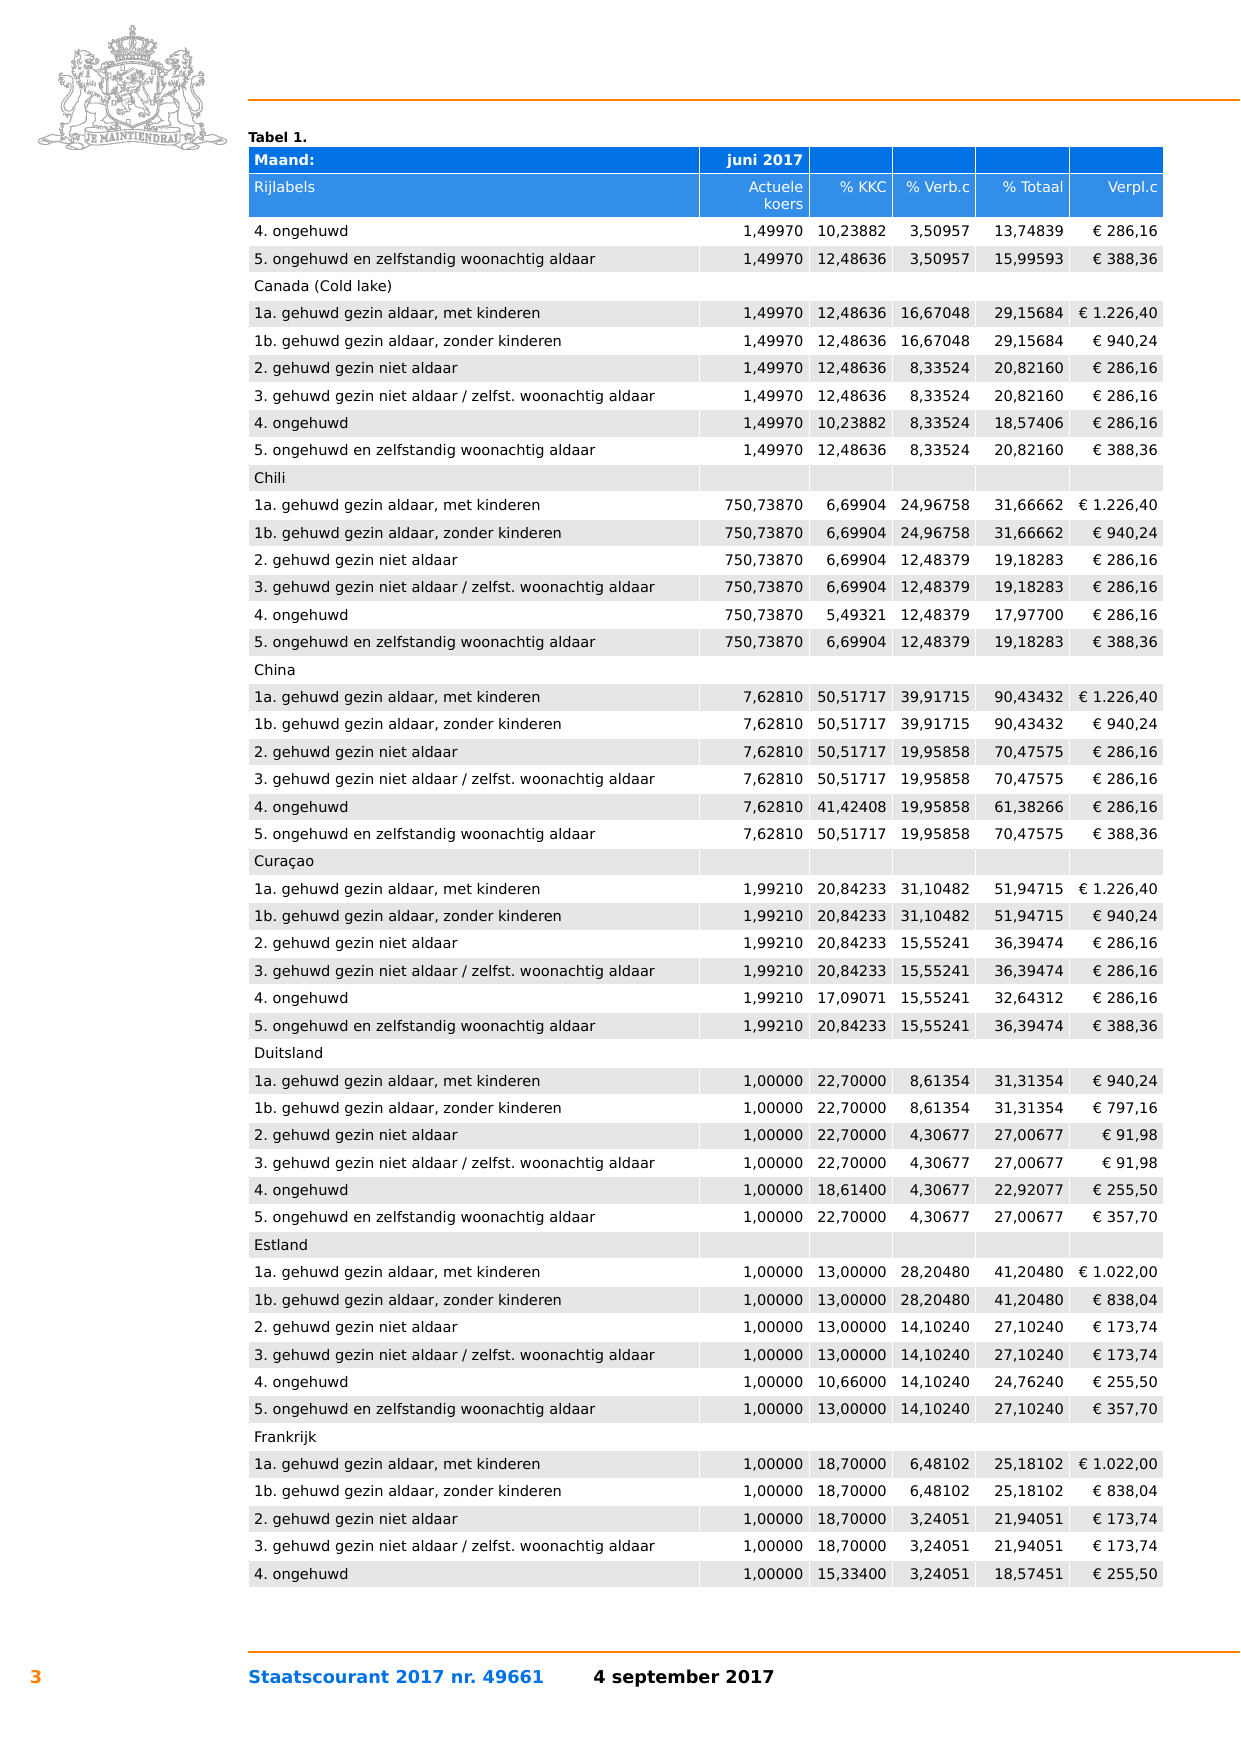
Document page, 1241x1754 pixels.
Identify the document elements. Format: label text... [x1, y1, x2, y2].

table_cell 6,69904 [810, 547, 892, 573]
table_cell 1,00000 [700, 1150, 809, 1176]
table_cell 25,18102 [976, 1479, 1069, 1505]
table_cell 31,10482 [893, 876, 975, 902]
table_cell € 940,24 [1070, 520, 1163, 546]
table_cell 18,70000 [810, 1534, 892, 1560]
table_cell 1,00000 [700, 1123, 809, 1149]
table_cell 18,57451 [976, 1561, 1069, 1587]
table_cell 750,73870 [700, 493, 809, 519]
table_cell 7,62810 [700, 739, 809, 765]
table_cell 7,62810 [700, 766, 809, 793]
table_cell 1a. gehuwd gezin aldaar, met kinderen [249, 1260, 699, 1286]
table_cell Frankrijk [249, 1424, 699, 1450]
table_cell 15,55241 [893, 1013, 975, 1039]
table_cell 2. gehuwd gezin niet aldaar [249, 547, 699, 573]
table_cell 19,95858 [893, 821, 975, 847]
table_cell 22,70000 [810, 1150, 892, 1176]
table_cell [1070, 1232, 1163, 1258]
table_cell 20,84233 [810, 931, 892, 957]
table_cell 4,30677 [893, 1123, 975, 1149]
table_cell € 91,98 [1070, 1123, 1163, 1149]
table_cell 5,49321 [810, 602, 892, 628]
table_cell [810, 1232, 892, 1258]
table_cell 50,51717 [810, 821, 892, 847]
table_cell 1,00000 [700, 1068, 809, 1094]
table_cell 24,96758 [893, 520, 975, 546]
table_cell 15,55241 [893, 931, 975, 957]
table_cell 15,33400 [810, 1561, 892, 1587]
table_cell € 286,16 [1070, 794, 1163, 820]
table_cell China [249, 657, 699, 683]
table_cell € 388,36 [1070, 246, 1163, 272]
table_cell 12,48636 [810, 301, 892, 327]
table_cell 31,66662 [976, 493, 1069, 519]
table_cell [810, 849, 892, 875]
table_cell [893, 657, 975, 683]
table_cell Estland [249, 1232, 699, 1258]
table_cell [1070, 849, 1163, 875]
table_cell € 173,74 [1070, 1534, 1163, 1560]
table_cell 13,00000 [810, 1342, 892, 1368]
table_cell 32,64312 [976, 986, 1069, 1012]
table_cell 1b. gehuwd gezin aldaar, zonder kinderen [249, 328, 699, 354]
table_cell [976, 147, 1069, 173]
table_cell 18,57406 [976, 410, 1069, 437]
table_cell 1,00000 [700, 1561, 809, 1587]
table_cell 1b. gehuwd gezin aldaar, zonder kinderen [249, 1287, 699, 1313]
table_cell 12,48379 [893, 575, 975, 601]
table_cell 39,91715 [893, 712, 975, 738]
table_cell 39,91715 [893, 684, 975, 711]
table_cell 13,74839 [976, 219, 1069, 245]
table_cell 27,00677 [976, 1205, 1069, 1231]
table_cell 4. ongehuwd [249, 1369, 699, 1395]
table_cell 14,10240 [893, 1314, 975, 1341]
table_cell 12,48379 [893, 547, 975, 573]
table_cell € 940,24 [1070, 903, 1163, 930]
table_cell 22,92077 [976, 1177, 1069, 1204]
table_cell 8,33524 [893, 410, 975, 437]
table_cell [700, 465, 809, 491]
table_cell 19,95858 [893, 739, 975, 765]
table_cell € 255,50 [1070, 1561, 1163, 1587]
table_cell [893, 849, 975, 875]
table_cell 1a. gehuwd gezin aldaar, met kinderen [249, 1068, 699, 1094]
table_cell 1,00000 [700, 1534, 809, 1560]
table_cell € 940,24 [1070, 1068, 1163, 1094]
table_cell 17,09071 [810, 986, 892, 1012]
table_cell 25,18102 [976, 1451, 1069, 1478]
table_cell [893, 1040, 975, 1067]
table_cell 750,73870 [700, 602, 809, 628]
table_cell 1,00000 [700, 1177, 809, 1204]
table_cell 1,00000 [700, 1506, 809, 1532]
table_cell 21,94051 [976, 1534, 1069, 1560]
table_cell 6,69904 [810, 629, 892, 656]
table_cell [976, 273, 1069, 299]
table_cell 1a. gehuwd gezin aldaar, met kinderen [249, 301, 699, 327]
table_cell 1b. gehuwd gezin aldaar, zonder kinderen [249, 712, 699, 738]
table_cell 12,48636 [810, 246, 892, 272]
table_cell 4. ongehuwd [249, 794, 699, 820]
table_cell [1070, 273, 1163, 299]
table_cell 15,99593 [976, 246, 1069, 272]
table_cell 1b. gehuwd gezin aldaar, zonder kinderen [249, 1479, 699, 1505]
table_cell € 1.226,40 [1070, 493, 1163, 519]
table_cell 7,62810 [700, 794, 809, 820]
table_cell € 1.022,00 [1070, 1451, 1163, 1478]
table_cell 1,00000 [700, 1205, 809, 1231]
table_cell 4,30677 [893, 1150, 975, 1176]
table_cell 1,00000 [700, 1287, 809, 1313]
table_cell 3. gehuwd gezin niet aldaar / zelfst. woonachtig aldaar [249, 958, 699, 984]
table_cell 4. ongehuwd [249, 1561, 699, 1587]
table_cell 29,15684 [976, 328, 1069, 354]
table_cell € 838,04 [1070, 1287, 1163, 1313]
table_cell 22,70000 [810, 1068, 892, 1094]
table_cell 17,97700 [976, 602, 1069, 628]
table_cell 31,66662 [976, 520, 1069, 546]
table_cell 90,43432 [976, 684, 1069, 711]
table_cell 12,48636 [810, 438, 892, 464]
table_cell 5. ongehuwd en zelfstandig woonachtig aldaar [249, 1396, 699, 1423]
table_cell 27,00677 [976, 1150, 1069, 1176]
table_cell 3. gehuwd gezin niet aldaar / zelfst. woonachtig aldaar [249, 1534, 699, 1560]
table_cell 10,23882 [810, 410, 892, 437]
table_cell € 1.226,40 [1070, 301, 1163, 327]
table_cell 14,10240 [893, 1396, 975, 1423]
table_cell € 286,16 [1070, 602, 1163, 628]
table_cell € 173,74 [1070, 1506, 1163, 1532]
table_cell 4. ongehuwd [249, 986, 699, 1012]
table_cell 2. gehuwd gezin niet aldaar [249, 355, 699, 382]
table_cell 5. ongehuwd en zelfstandig woonachtig aldaar [249, 1013, 699, 1039]
table_cell 750,73870 [700, 575, 809, 601]
table_cell € 357,70 [1070, 1396, 1163, 1423]
table_cell € 940,24 [1070, 328, 1163, 354]
table_cell 1,00000 [700, 1314, 809, 1341]
table_cell 12,48379 [893, 602, 975, 628]
table_cell 1,49970 [700, 355, 809, 382]
table_cell 12,48636 [810, 355, 892, 382]
table_cell [1070, 657, 1163, 683]
table_cell 27,10240 [976, 1342, 1069, 1368]
table_cell 8,33524 [893, 438, 975, 464]
table_cell % Totaal [976, 174, 1069, 217]
table_cell 6,69904 [810, 520, 892, 546]
table_cell 12,48636 [810, 328, 892, 354]
table_cell Verpl.c [1070, 174, 1163, 217]
table_cell 13,00000 [810, 1396, 892, 1423]
table_cell 3,24051 [893, 1506, 975, 1532]
table_cell € 940,24 [1070, 712, 1163, 738]
table_cell 19,95858 [893, 766, 975, 793]
table_cell € 286,16 [1070, 355, 1163, 382]
table_cell % Verb.c [893, 174, 975, 217]
table_cell [700, 273, 809, 299]
table_cell 31,31354 [976, 1095, 1069, 1121]
table_cell 8,33524 [893, 355, 975, 382]
table_cell 1,99210 [700, 903, 809, 930]
table_cell 15,55241 [893, 986, 975, 1012]
table_cell 27,10240 [976, 1314, 1069, 1341]
table_cell € 286,16 [1070, 739, 1163, 765]
table_cell [976, 1040, 1069, 1067]
table_cell 13,00000 [810, 1260, 892, 1286]
table_cell 1b. gehuwd gezin aldaar, zonder kinderen [249, 1095, 699, 1121]
table_cell 1,99210 [700, 986, 809, 1012]
table_cell 22,70000 [810, 1205, 892, 1231]
table_cell 10,66000 [810, 1369, 892, 1395]
table_cell € 286,16 [1070, 410, 1163, 437]
table_cell [893, 273, 975, 299]
table_cell 1,00000 [700, 1396, 809, 1423]
table_cell 18,70000 [810, 1479, 892, 1505]
table_cell 1,00000 [700, 1369, 809, 1395]
table_cell € 357,70 [1070, 1205, 1163, 1231]
table_cell 1a. gehuwd gezin aldaar, met kinderen [249, 876, 699, 902]
table_cell 41,20480 [976, 1260, 1069, 1286]
table_cell 4,30677 [893, 1177, 975, 1204]
table_cell € 388,36 [1070, 438, 1163, 464]
table_cell 50,51717 [810, 739, 892, 765]
table_cell 1,00000 [700, 1260, 809, 1286]
table_cell 1,00000 [700, 1095, 809, 1121]
table_cell [700, 1232, 809, 1258]
table_cell € 286,16 [1070, 547, 1163, 573]
table_cell 3,24051 [893, 1534, 975, 1560]
table_cell [810, 273, 892, 299]
table_cell € 797,16 [1070, 1095, 1163, 1121]
table_cell € 1.226,40 [1070, 876, 1163, 902]
table_cell 19,18283 [976, 575, 1069, 601]
table_cell 28,20480 [893, 1287, 975, 1313]
table_cell 6,69904 [810, 575, 892, 601]
table_cell 20,84233 [810, 876, 892, 902]
table_cell [976, 1232, 1069, 1258]
table_cell 3,24051 [893, 1561, 975, 1587]
table_cell 70,47575 [976, 739, 1069, 765]
table_cell [976, 465, 1069, 491]
table_cell 5. ongehuwd en zelfstandig woonachtig aldaar [249, 246, 699, 272]
table_cell 51,94715 [976, 876, 1069, 902]
table_cell € 388,36 [1070, 1013, 1163, 1039]
table_cell [700, 1040, 809, 1067]
table_cell [976, 1424, 1069, 1450]
table_cell Curaçao [249, 849, 699, 875]
table_cell 12,48636 [810, 383, 892, 409]
table_cell 21,94051 [976, 1506, 1069, 1532]
table_cell Actuele koers [700, 174, 809, 217]
table_cell [893, 147, 975, 173]
table_cell 27,00677 [976, 1123, 1069, 1149]
table_cell 13,00000 [810, 1287, 892, 1313]
table_cell 3. gehuwd gezin niet aldaar / zelfst. woonachtig aldaar [249, 1150, 699, 1176]
table_cell 61,38266 [976, 794, 1069, 820]
table_cell 4,30677 [893, 1205, 975, 1231]
table_cell [976, 849, 1069, 875]
table_cell € 286,16 [1070, 931, 1163, 957]
table_cell 36,39474 [976, 1013, 1069, 1039]
table_cell 10,23882 [810, 219, 892, 245]
table_cell Rijlabels [249, 174, 699, 217]
table_cell 750,73870 [700, 629, 809, 656]
table_cell 31,31354 [976, 1068, 1069, 1094]
table_cell Duitsland [249, 1040, 699, 1067]
table_cell 29,15684 [976, 301, 1069, 327]
table_cell € 255,50 [1070, 1177, 1163, 1204]
table_cell € 1.022,00 [1070, 1260, 1163, 1286]
table_cell [700, 657, 809, 683]
table_cell € 388,36 [1070, 821, 1163, 847]
table_cell 7,62810 [700, 821, 809, 847]
table_cell 28,20480 [893, 1260, 975, 1286]
table_cell € 286,16 [1070, 383, 1163, 409]
table_cell 1,49970 [700, 438, 809, 464]
table_cell 750,73870 [700, 547, 809, 573]
table_cell 13,00000 [810, 1314, 892, 1341]
table_cell 1a. gehuwd gezin aldaar, met kinderen [249, 1451, 699, 1478]
table_cell 1,99210 [700, 958, 809, 984]
table_cell 50,51717 [810, 684, 892, 711]
table_cell 1,49970 [700, 219, 809, 245]
table_cell [893, 1424, 975, 1450]
table_cell 1,00000 [700, 1451, 809, 1478]
table_cell 20,82160 [976, 383, 1069, 409]
table_cell [810, 465, 892, 491]
table_cell [1070, 465, 1163, 491]
table_cell 20,82160 [976, 355, 1069, 382]
table_cell 1,49970 [700, 383, 809, 409]
table_cell 41,20480 [976, 1287, 1069, 1313]
table_cell 41,42408 [810, 794, 892, 820]
table_cell 19,18283 [976, 547, 1069, 573]
table_cell 19,95858 [893, 794, 975, 820]
table_cell 2. gehuwd gezin niet aldaar [249, 1506, 699, 1532]
table_cell 1,99210 [700, 931, 809, 957]
table_cell 1,99210 [700, 876, 809, 902]
table_cell 1b. gehuwd gezin aldaar, zonder kinderen [249, 520, 699, 546]
table_cell € 286,16 [1070, 575, 1163, 601]
table_cell 8,61354 [893, 1068, 975, 1094]
table_cell 2. gehuwd gezin niet aldaar [249, 1123, 699, 1149]
table_cell 5. ongehuwd en zelfstandig woonachtig aldaar [249, 629, 699, 656]
table_cell [810, 1040, 892, 1067]
table_cell [700, 1424, 809, 1450]
table_cell 70,47575 [976, 766, 1069, 793]
table_cell 2. gehuwd gezin niet aldaar [249, 931, 699, 957]
table_cell 19,18283 [976, 629, 1069, 656]
table_cell € 173,74 [1070, 1342, 1163, 1368]
table_cell 36,39474 [976, 958, 1069, 984]
table_cell % KKC [810, 174, 892, 217]
picture [38, 25, 227, 150]
table_cell 16,67048 [893, 301, 975, 327]
table_cell 31,10482 [893, 903, 975, 930]
table_cell 1a. gehuwd gezin aldaar, met kinderen [249, 493, 699, 519]
table_cell 12,48379 [893, 629, 975, 656]
table_cell juni 2017 [700, 147, 809, 173]
table_cell 1,99210 [700, 1013, 809, 1039]
table_cell 1,49970 [700, 410, 809, 437]
table_cell 15,55241 [893, 958, 975, 984]
table_cell 1,00000 [700, 1479, 809, 1505]
table_cell [976, 657, 1069, 683]
table_cell [1070, 1040, 1163, 1067]
table_cell Canada (Cold lake) [249, 273, 699, 299]
table_cell 36,39474 [976, 931, 1069, 957]
table_cell 3. gehuwd gezin niet aldaar / zelfst. woonachtig aldaar [249, 575, 699, 601]
table_cell 4. ongehuwd [249, 1177, 699, 1204]
table_cell 6,69904 [810, 493, 892, 519]
table_cell 14,10240 [893, 1342, 975, 1368]
table_cell 27,10240 [976, 1396, 1069, 1423]
table_cell € 286,16 [1070, 986, 1163, 1012]
table_cell 4. ongehuwd [249, 219, 699, 245]
table_cell [1070, 1424, 1163, 1450]
table_cell 5. ongehuwd en zelfstandig woonachtig aldaar [249, 821, 699, 847]
table_cell [810, 1424, 892, 1450]
table_cell 3. gehuwd gezin niet aldaar / zelfst. woonachtig aldaar [249, 1342, 699, 1368]
table_cell [1070, 147, 1163, 173]
table_cell 18,70000 [810, 1451, 892, 1478]
table_cell 20,84233 [810, 1013, 892, 1039]
table_cell 51,94715 [976, 903, 1069, 930]
table_cell 70,47575 [976, 821, 1069, 847]
table_cell 20,82160 [976, 438, 1069, 464]
table_cell 22,70000 [810, 1123, 892, 1149]
table_cell 18,61400 [810, 1177, 892, 1204]
table_cell 50,51717 [810, 712, 892, 738]
table_cell 22,70000 [810, 1095, 892, 1121]
table_cell 14,10240 [893, 1369, 975, 1395]
table_cell 20,84233 [810, 958, 892, 984]
table_cell 24,76240 [976, 1369, 1069, 1395]
table_cell 1,49970 [700, 301, 809, 327]
table_cell 7,62810 [700, 712, 809, 738]
table_cell 3,50957 [893, 246, 975, 272]
table_cell Chili [249, 465, 699, 491]
table_cell 24,96758 [893, 493, 975, 519]
table_cell 5. ongehuwd en zelfstandig woonachtig aldaar [249, 438, 699, 464]
table_cell Maand: [249, 147, 699, 173]
table_cell 3,50957 [893, 219, 975, 245]
table_cell 2. gehuwd gezin niet aldaar [249, 739, 699, 765]
table_cell 8,61354 [893, 1095, 975, 1121]
table_cell 3. gehuwd gezin niet aldaar / zelfst. woonachtig aldaar [249, 383, 699, 409]
table_cell € 286,16 [1070, 766, 1163, 793]
table_cell [700, 849, 809, 875]
table_cell 2. gehuwd gezin niet aldaar [249, 1314, 699, 1341]
table_cell 750,73870 [700, 520, 809, 546]
table_cell 7,62810 [700, 684, 809, 711]
table_cell € 1.226,40 [1070, 684, 1163, 711]
table_cell 20,84233 [810, 903, 892, 930]
table_cell [893, 1232, 975, 1258]
table_cell 1a. gehuwd gezin aldaar, met kinderen [249, 684, 699, 711]
table_cell 18,70000 [810, 1506, 892, 1532]
table_cell 1b. gehuwd gezin aldaar, zonder kinderen [249, 903, 699, 930]
table_header Tabel 1. [248, 130, 1163, 146]
table_cell € 173,74 [1070, 1314, 1163, 1341]
table_cell € 91,98 [1070, 1150, 1163, 1176]
table_cell € 286,16 [1070, 958, 1163, 984]
table_cell 6,48102 [893, 1451, 975, 1478]
table_cell 8,33524 [893, 383, 975, 409]
table_cell 4. ongehuwd [249, 602, 699, 628]
table_cell 90,43432 [976, 712, 1069, 738]
table_cell 3. gehuwd gezin niet aldaar / zelfst. woonachtig aldaar [249, 766, 699, 793]
table_cell [893, 465, 975, 491]
table_cell [810, 147, 892, 173]
table_cell [810, 657, 892, 683]
table_cell 16,67048 [893, 328, 975, 354]
table_cell 1,49970 [700, 246, 809, 272]
table_cell 4. ongehuwd [249, 410, 699, 437]
table_cell 5. ongehuwd en zelfstandig woonachtig aldaar [249, 1205, 699, 1231]
table_cell € 838,04 [1070, 1479, 1163, 1505]
table_cell € 255,50 [1070, 1369, 1163, 1395]
table_cell 1,49970 [700, 328, 809, 354]
table_cell 50,51717 [810, 766, 892, 793]
table_cell 6,48102 [893, 1479, 975, 1505]
table_cell 1,00000 [700, 1342, 809, 1368]
table_cell € 388,36 [1070, 629, 1163, 656]
table_cell € 286,16 [1070, 219, 1163, 245]
